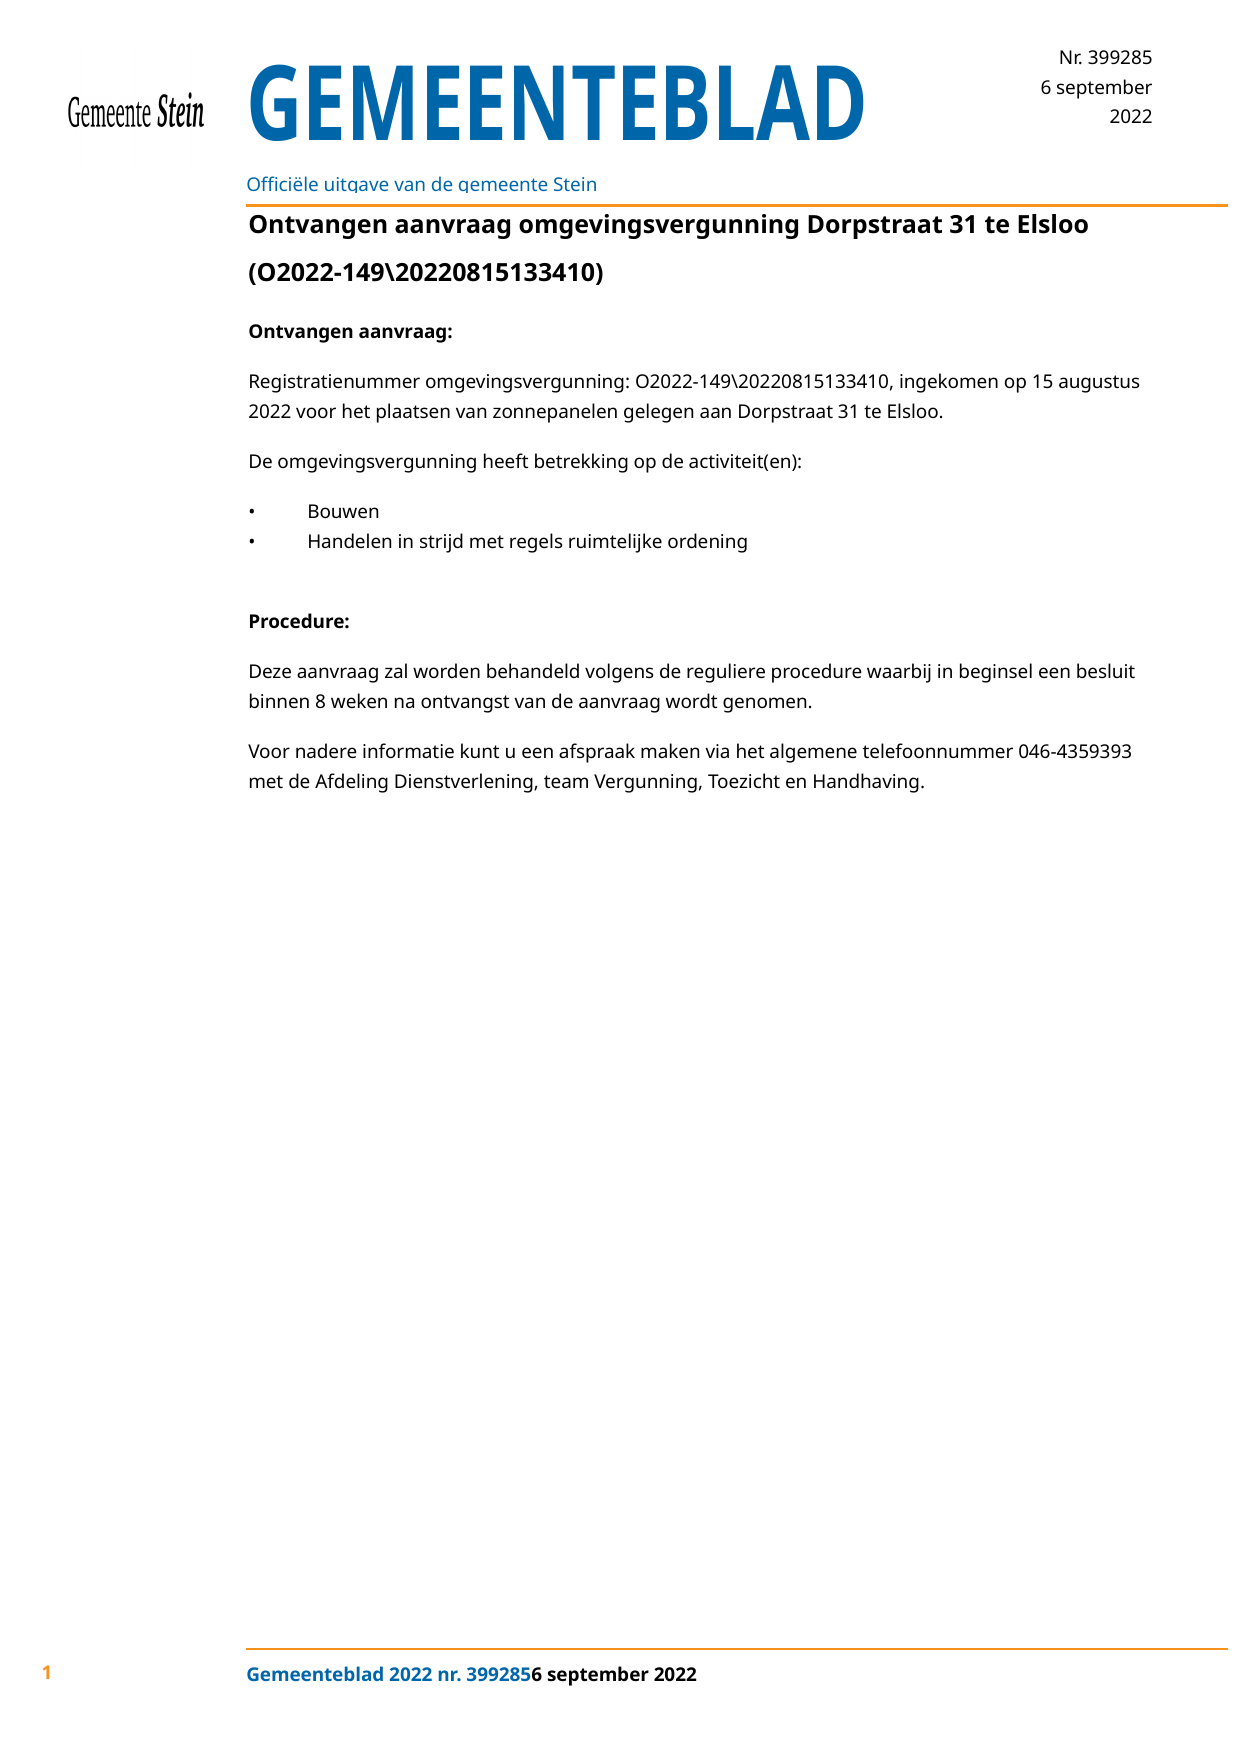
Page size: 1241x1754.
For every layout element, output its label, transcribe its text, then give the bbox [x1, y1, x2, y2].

text Procedure: [248, 608, 1152, 634]
list Bouwen [248, 499, 1152, 524]
text Ontvangen aanvraag omgevingsvergunning Dorpstraat 31 te Elsloo (O2022-149\20220815133410) [248, 207, 1152, 288]
text Registratienummer omgevingsvergunning: O2022-149\20220815133410, ingekomen op 15 augustus 2022 voor het plaatsen van zonnepanelen gelegen aan Dorpstraat 31 te Elsloo. [248, 368, 1152, 424]
text Ontvangen aanvraag: [248, 318, 1152, 344]
picture [41, 47, 231, 172]
text De omgevingsvergunning heeft betrekking op de activiteit(en): [248, 448, 1152, 474]
list Handelen in strijd met regels ruimtelijke ordening [248, 528, 1152, 554]
text Voor nadere informatie kunt u een afspraak maken via het algemene telefoonnummer 046-4359393 met de Afdeling Dienstverlening, team Vergunning, Toezicht en Handhaving. [248, 739, 1152, 794]
text Deze aanvraag zal worden behandeld volgens de reguliere procedure waarbij in beginsel een besluit binnen 8 weken na ontvangst van de aanvraag wordt genomen. [248, 659, 1152, 714]
